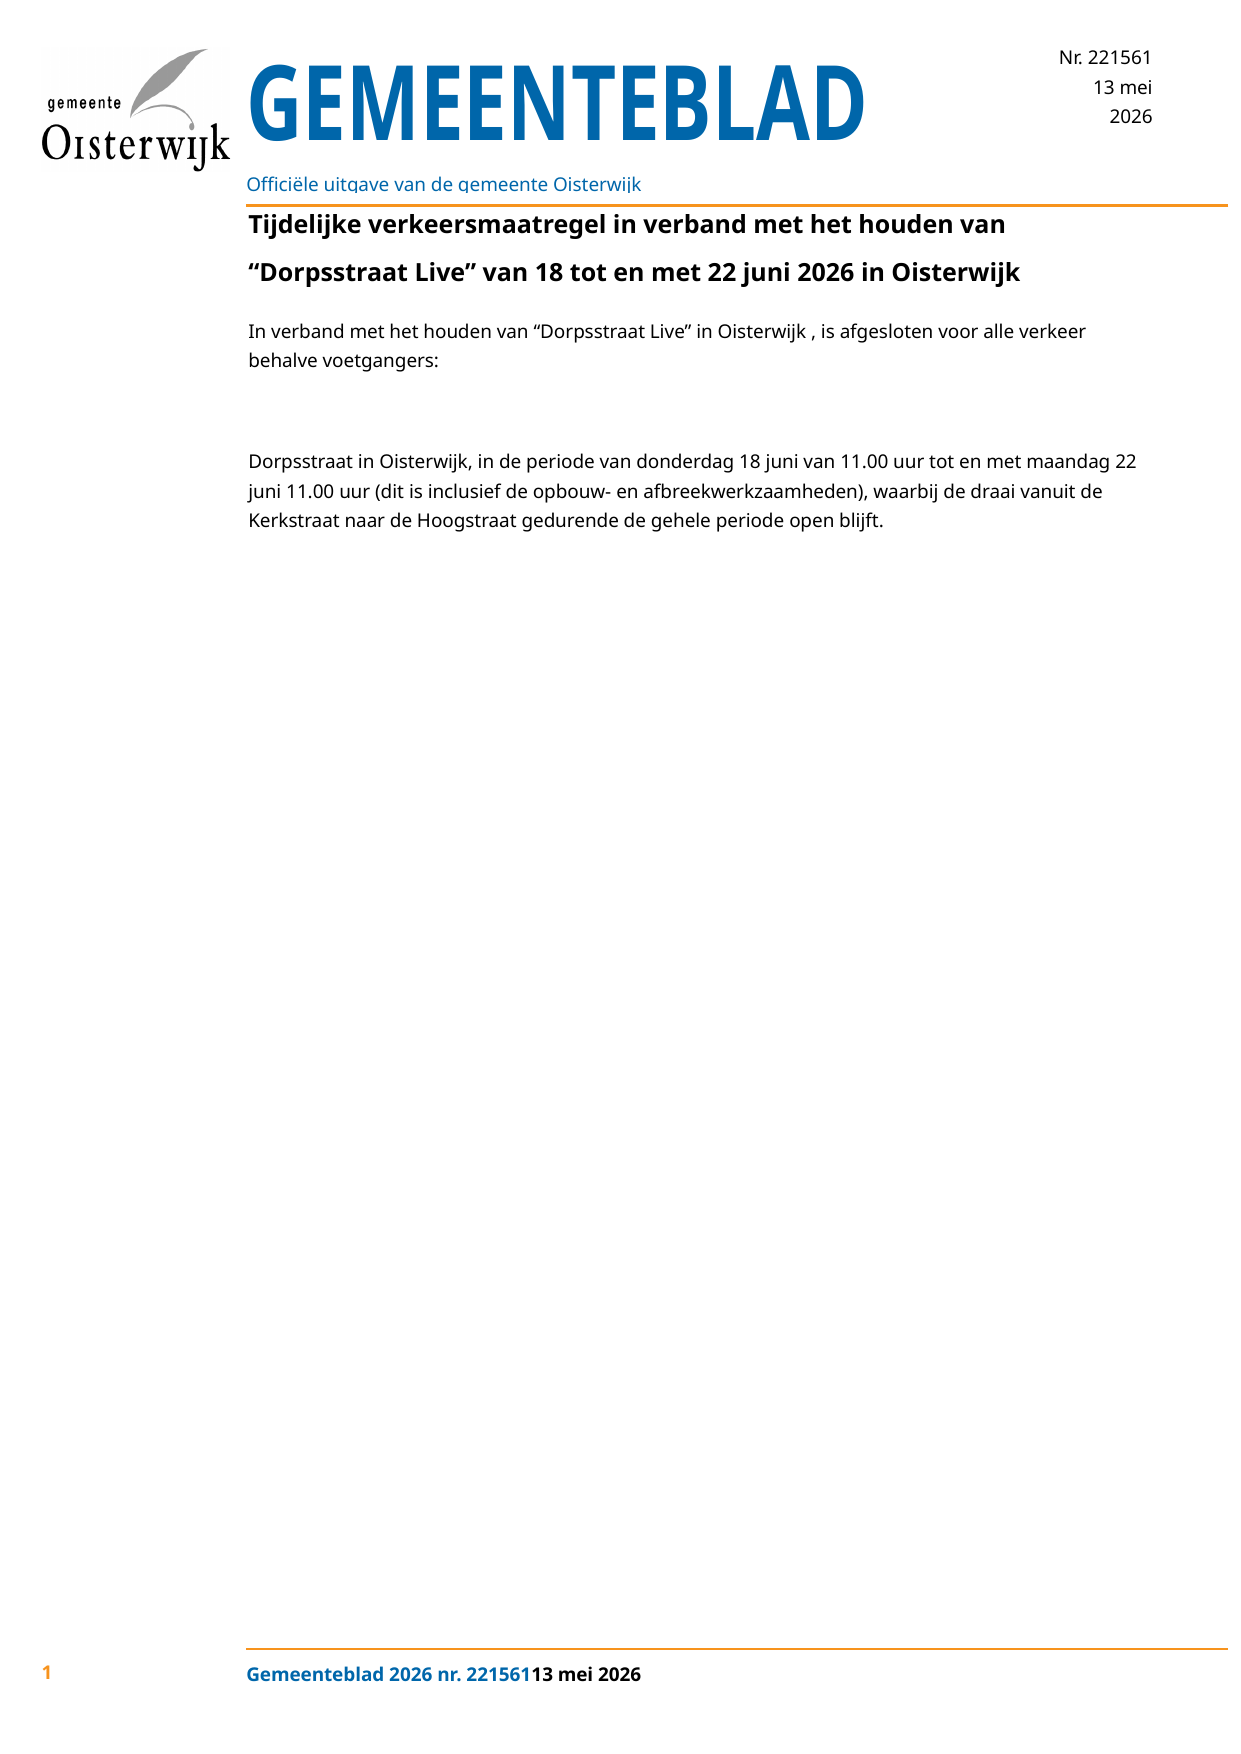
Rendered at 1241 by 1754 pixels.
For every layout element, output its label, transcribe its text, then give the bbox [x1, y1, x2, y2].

text In verband met het houden van “Dorpsstraat Live” in Oisterwijk , is afgesloten voor alle verkeer behalve voetgangers: [248, 318, 1152, 373]
text Tijdelijke verkeersmaatregel in verband met het houden van “Dorpsstraat Live” van 18 tot en met 22 juni 2026 in Oisterwijk [248, 207, 1152, 288]
text Dorpsstraat in Oisterwijk, in de periode van donderdag 18 juni van 11.00 uur tot en met maandag 22 juni 11.00 uur (dit is inclusief de opbouw- en afbreekwerkzaamheden), waarbij de draai vanuit de Kerkstraat naar de Hoogstraat gedurende de gehele periode open blijft. [248, 448, 1152, 533]
picture [41, 47, 231, 172]
